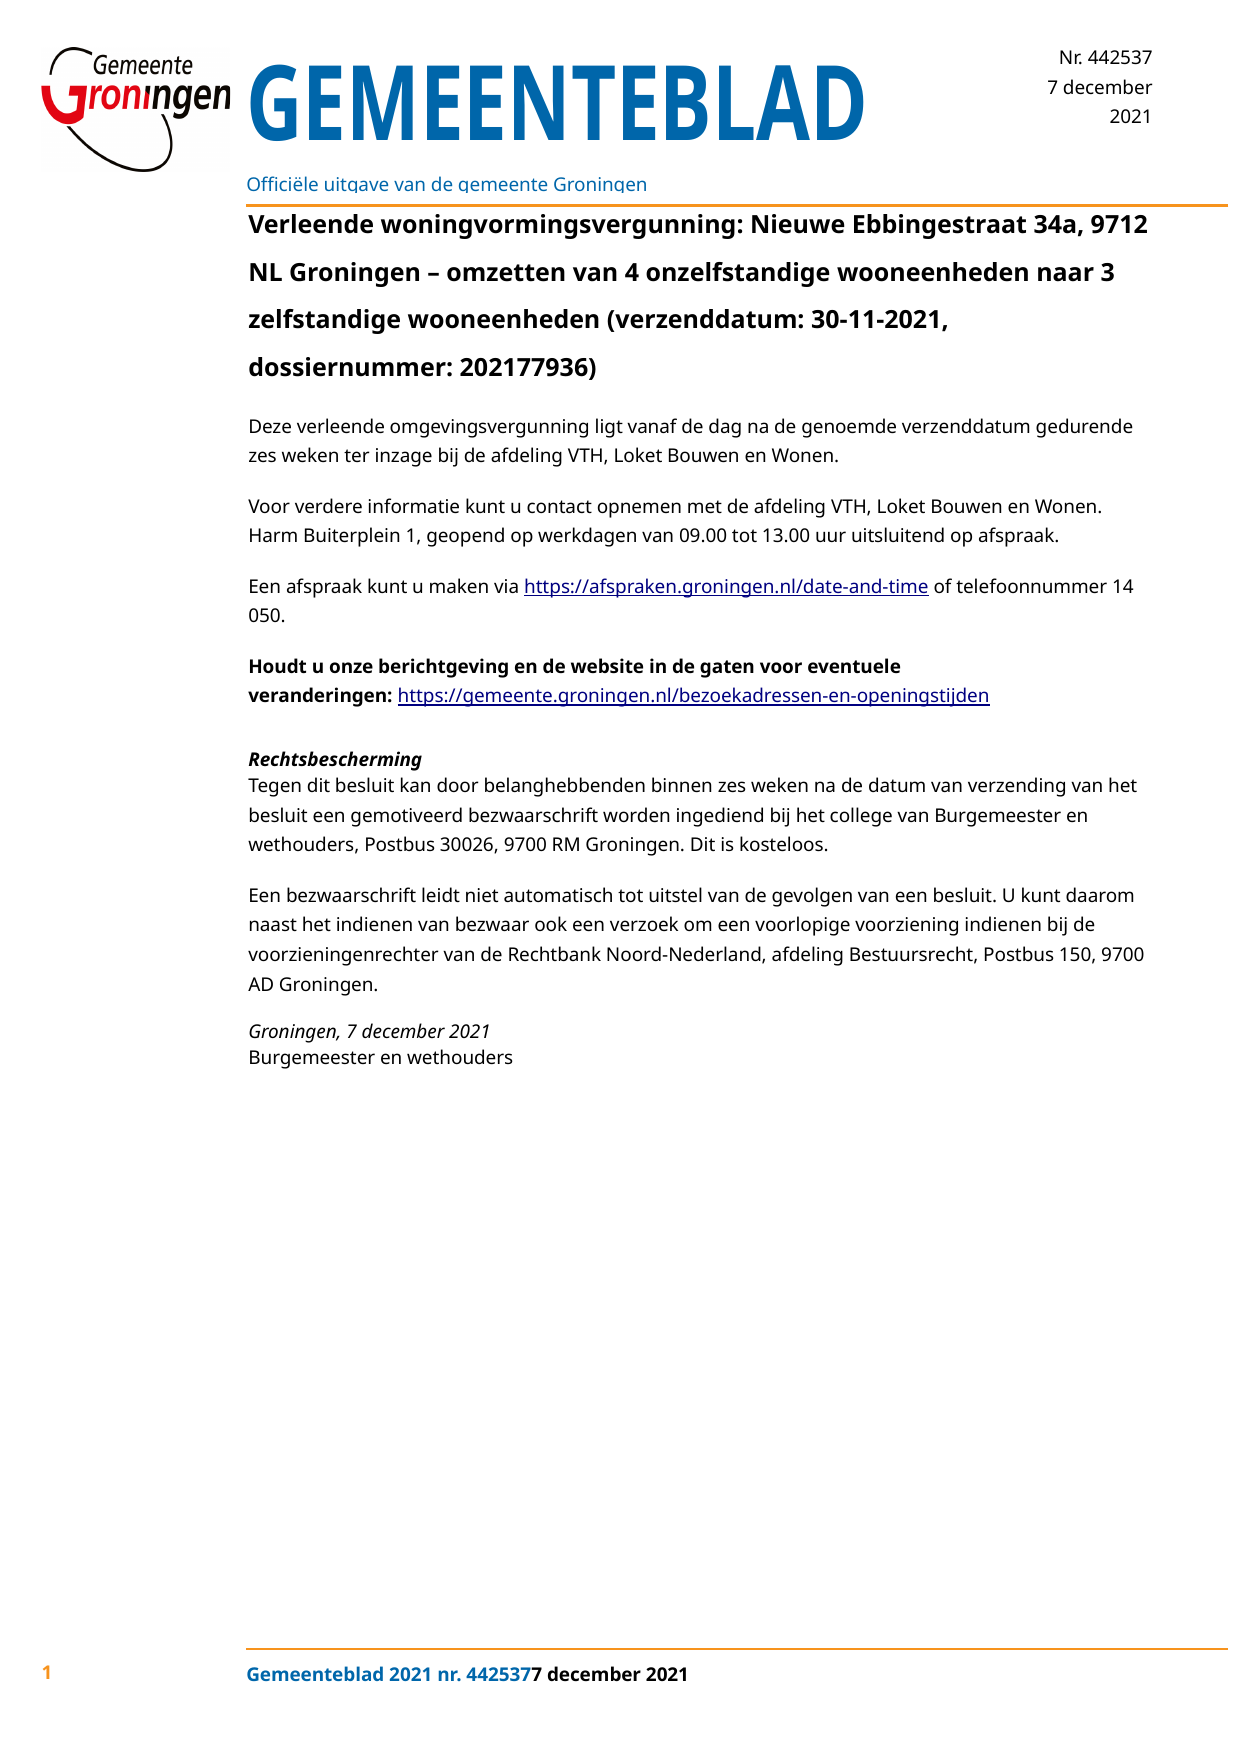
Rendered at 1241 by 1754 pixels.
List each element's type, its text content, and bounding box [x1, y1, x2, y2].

text Voor verdere informatie kunt u contact opnemen met de afdeling VTH, Loket Bouwen en Wonen. Harm Buiterplein 1, geopend op werkdagen van 09.00 tot 13.00 uur uitsluitend op afspraak. [248, 493, 1152, 548]
picture [41, 47, 231, 172]
text Een bezwaarschrift leidt niet automatisch tot uitstel van de gevolgen van een besluit. U kunt daarom naast het indienen van bezwaar ook een verzoek om een voorlopige voorziening indienen bij de voorzieningenrechter van de Rechtbank Noord-Nederland, afdeling Bestuursrecht, Postbus 150, 9700 AD Groningen. [248, 882, 1152, 996]
text Deze verleende omgevingsvergunning ligt vanaf de dag na de genoemde verzenddatum gedurende zes weken ter inzage bij de afdeling VTH, Loket Bouwen en Wonen. [248, 413, 1152, 468]
text Tegen dit besluit kan door belanghebbenden binnen zes weken na de datum van verzending van het besluit een gemotiveerd bezwaarschrift worden ingediend bij het college van Burgemeester en wethouders, Postbus 30026, 9700 RM Groningen. Dit is kosteloos. [248, 772, 1152, 857]
text Groningen, 7 december 2021 [248, 1018, 1152, 1044]
text Verleende woningvormingsvergunning: Nieuwe Ebbingestraat 34a, 9712 NL Groningen – omzetten van 4 onzelfstandige wooneenheden naar 3 zelfstandige wooneenheden (verzenddatum: 30-11-2021, dossiernummer: 202177936) [248, 207, 1152, 384]
text Houdt u onze berichtgeving en de website in de gaten voor eventuele veranderingen: https://gemeente.groningen.nl/bezoekadressen-en-openingstijden [248, 653, 1152, 708]
text Een afspraak kunt u maken via https://afspraken.groningen.nl/date-and-time of telefoonnummer 14 050. [248, 573, 1152, 628]
text Rechtsbescherming [248, 747, 1152, 772]
text Burgemeester en wethouders [248, 1044, 1152, 1070]
